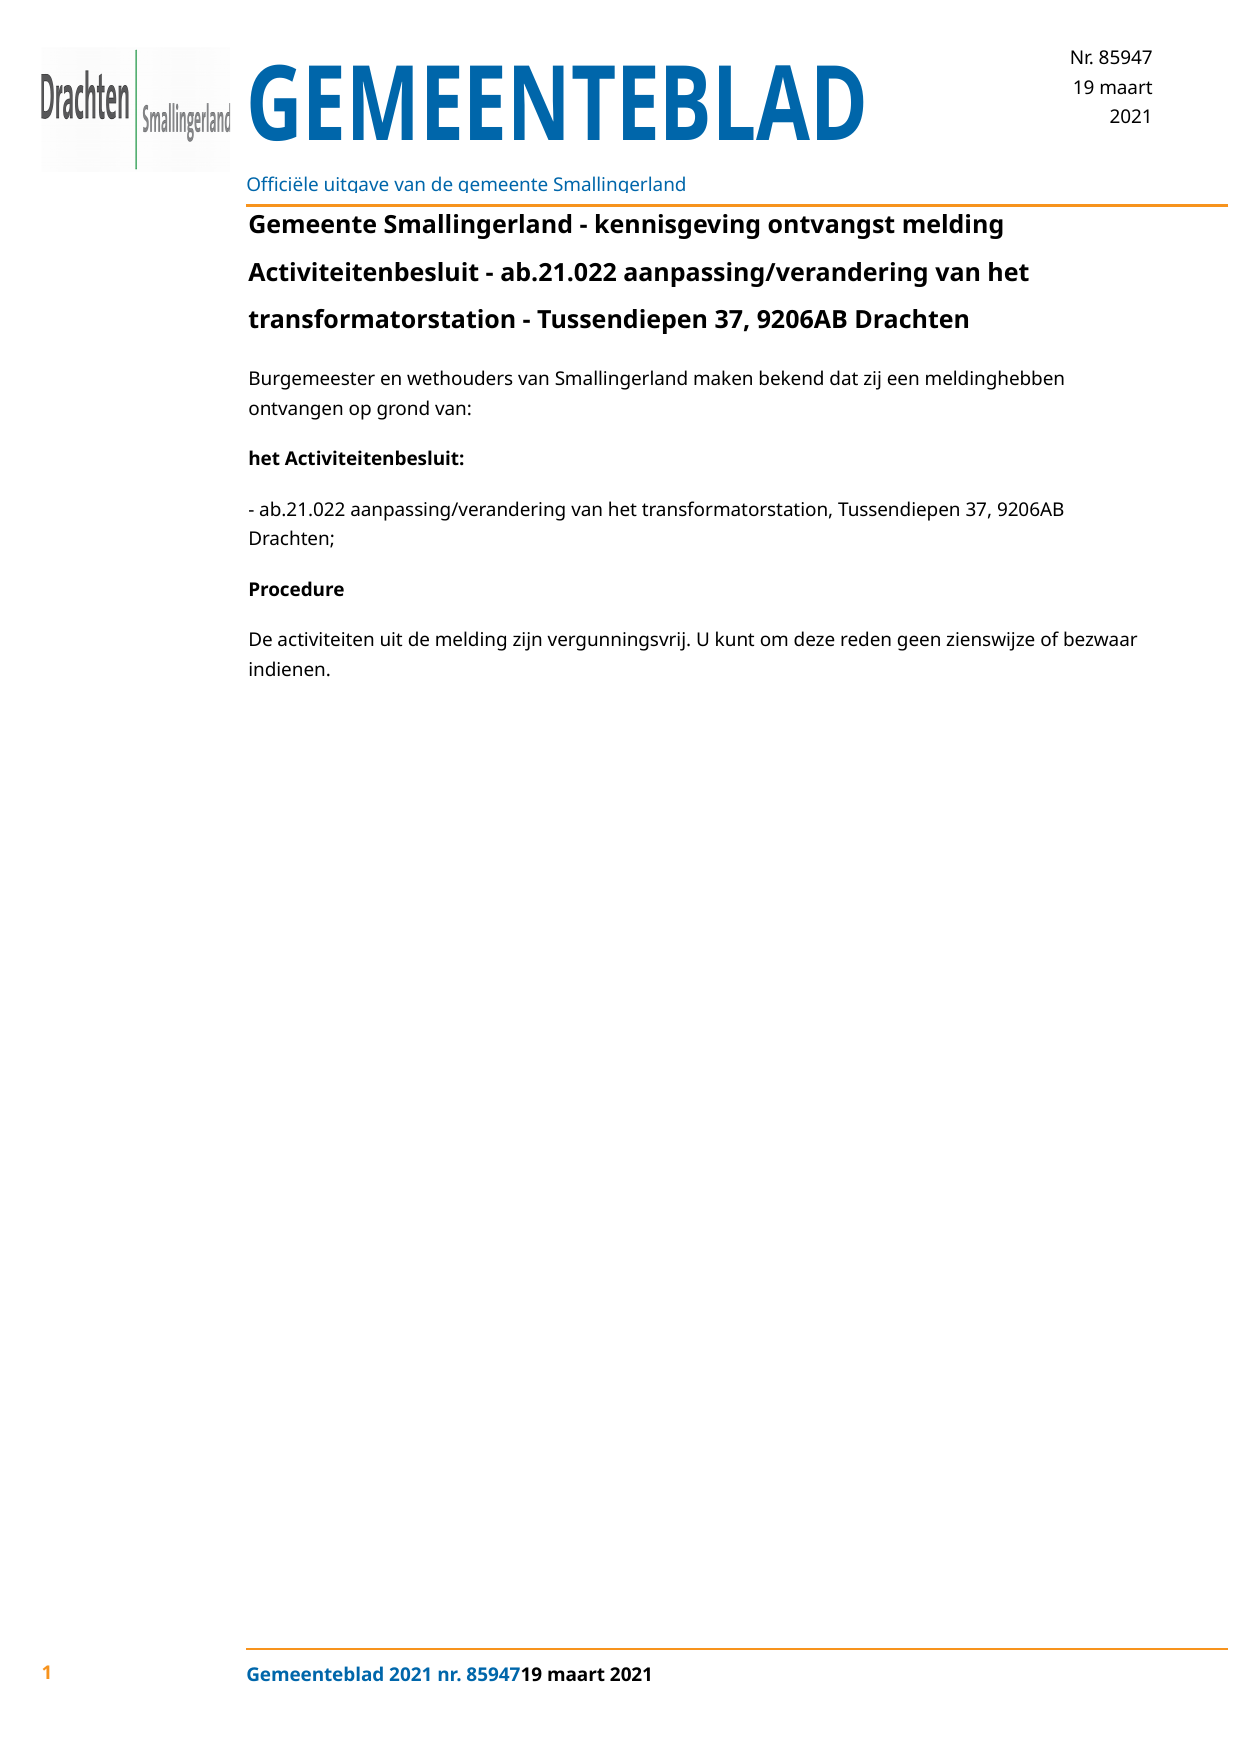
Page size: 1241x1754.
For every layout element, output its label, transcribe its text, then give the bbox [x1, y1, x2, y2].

text - ab.21.022 aanpassing/verandering van het transformatorstation, Tussendiepen 37, 9206AB Drachten; [248, 496, 1152, 551]
picture [41, 47, 231, 172]
text het Activiteitenbesluit: [248, 446, 1152, 471]
text Procedure [248, 576, 1152, 602]
text De activiteiten uit de melding zijn vergunningsvrij. U kunt om deze reden geen zienswijze of bezwaar indienen. [248, 626, 1152, 682]
text Burgemeester en wethouders van Smallingerland maken bekend dat zij een meldinghebben ontvangen op grond van: [248, 366, 1152, 421]
text Gemeente Smallingerland - kennisgeving ontvangst melding Activiteitenbesluit - ab.21.022 aanpassing/verandering van het transformatorstation - Tussendiepen 37, 9206AB Drachten [248, 207, 1152, 336]
